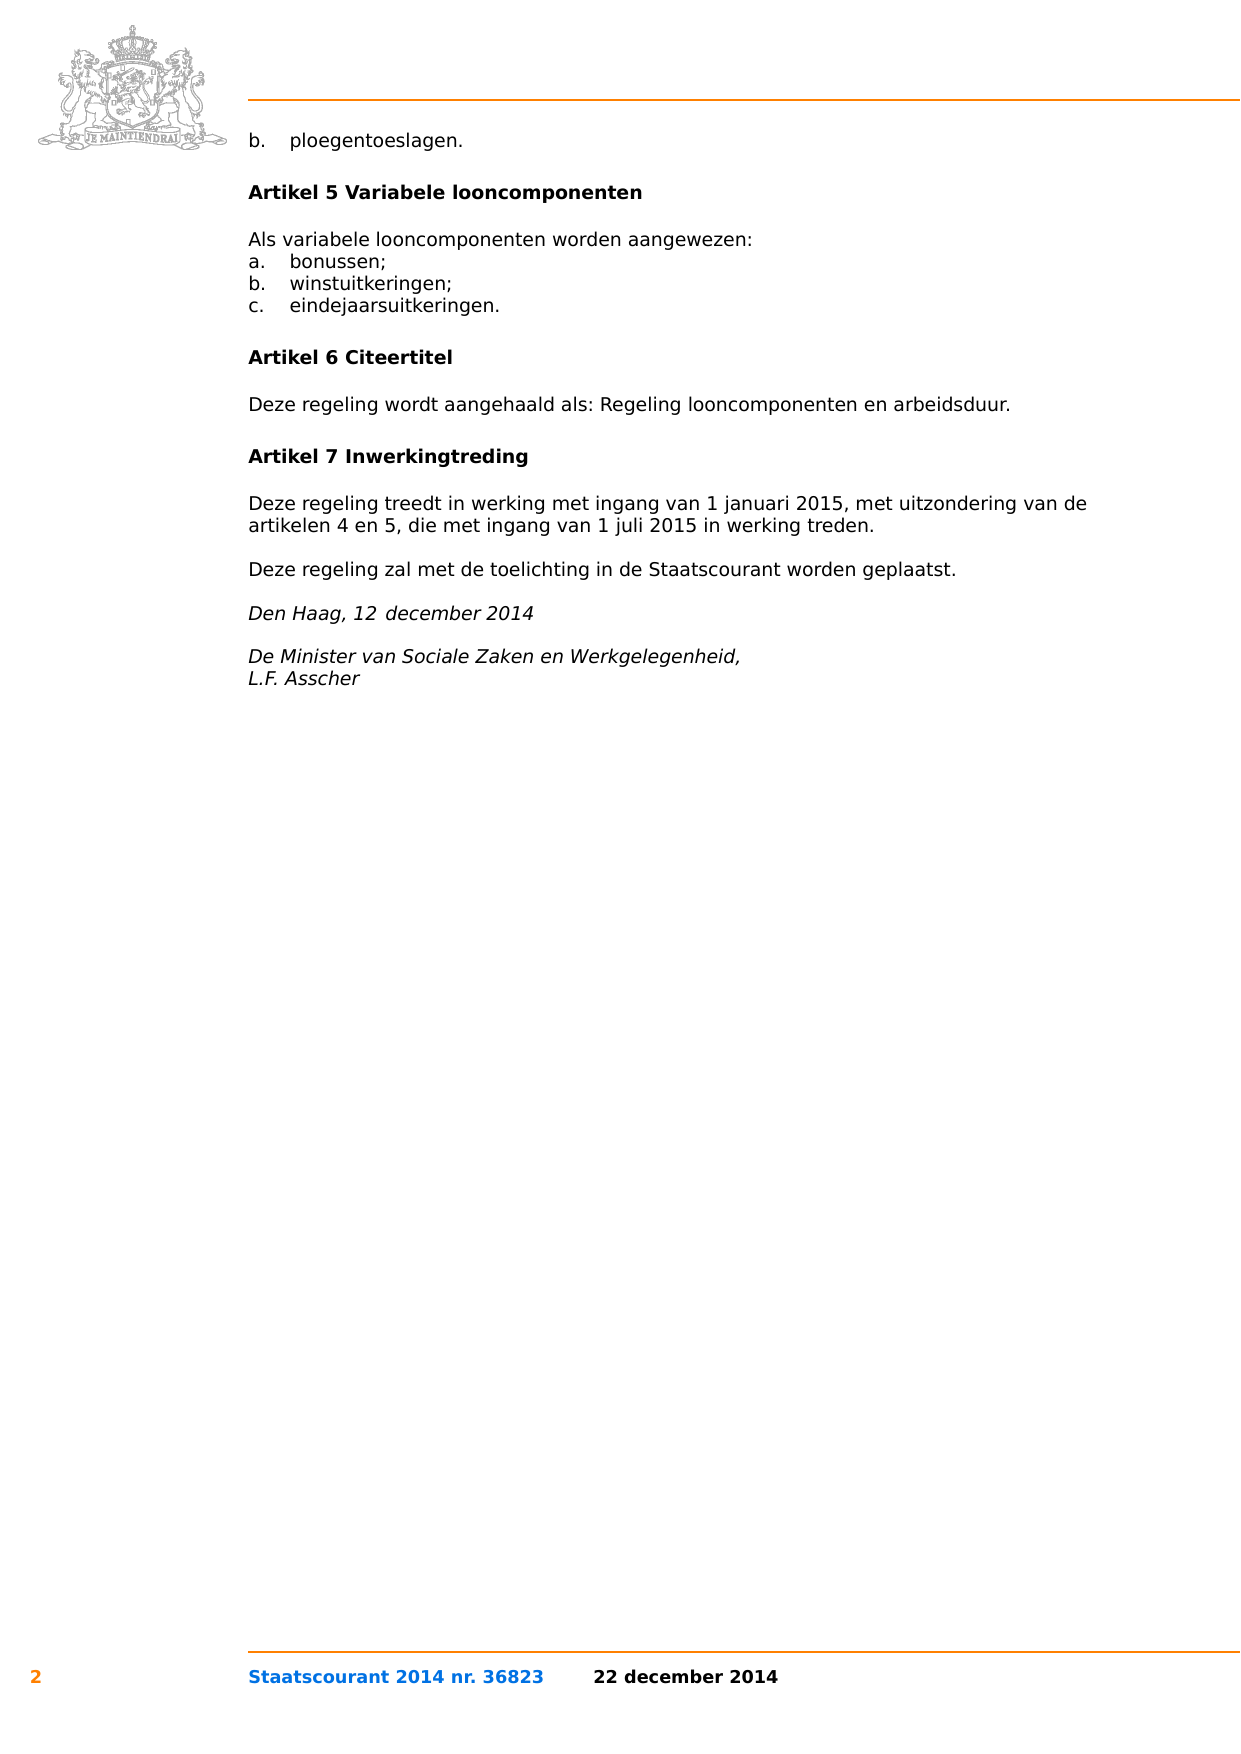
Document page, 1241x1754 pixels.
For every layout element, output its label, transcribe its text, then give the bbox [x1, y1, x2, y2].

text a. bonussen; [248, 251, 1163, 273]
subtitle Artikel 7 Inwerkingtreding [248, 446, 1163, 468]
text c. eindejaarsuitkeringen. [248, 295, 1163, 317]
text Den Haag, 12 december 2014 [248, 602, 1163, 624]
subtitle Artikel 6 Citeertitel [248, 347, 1163, 369]
text b. winstuitkeringen; [248, 273, 1163, 295]
text Deze regeling wordt aangehaald als: Regeling looncomponenten en arbeidsduur. [248, 394, 1163, 416]
subtitle Artikel 5 Variabele looncomponenten [248, 182, 1163, 204]
text De Minister van Sociale Zaken en Werkgelegenheid, L.F. Asscher [248, 646, 1163, 690]
text Als variabele looncomponenten worden aangewezen: [248, 229, 1163, 251]
text b. ploegentoeslagen. [248, 130, 1163, 152]
text Deze regeling treedt in werking met ingang van 1 januari 2015, met uitzondering van de artikelen 4 en 5, die met ingang van 1 juli 2015 in werking treden. [248, 493, 1163, 537]
picture [38, 25, 227, 150]
text Deze regeling zal met de toelichting in de Staatscourant worden geplaatst. [248, 558, 1163, 581]
